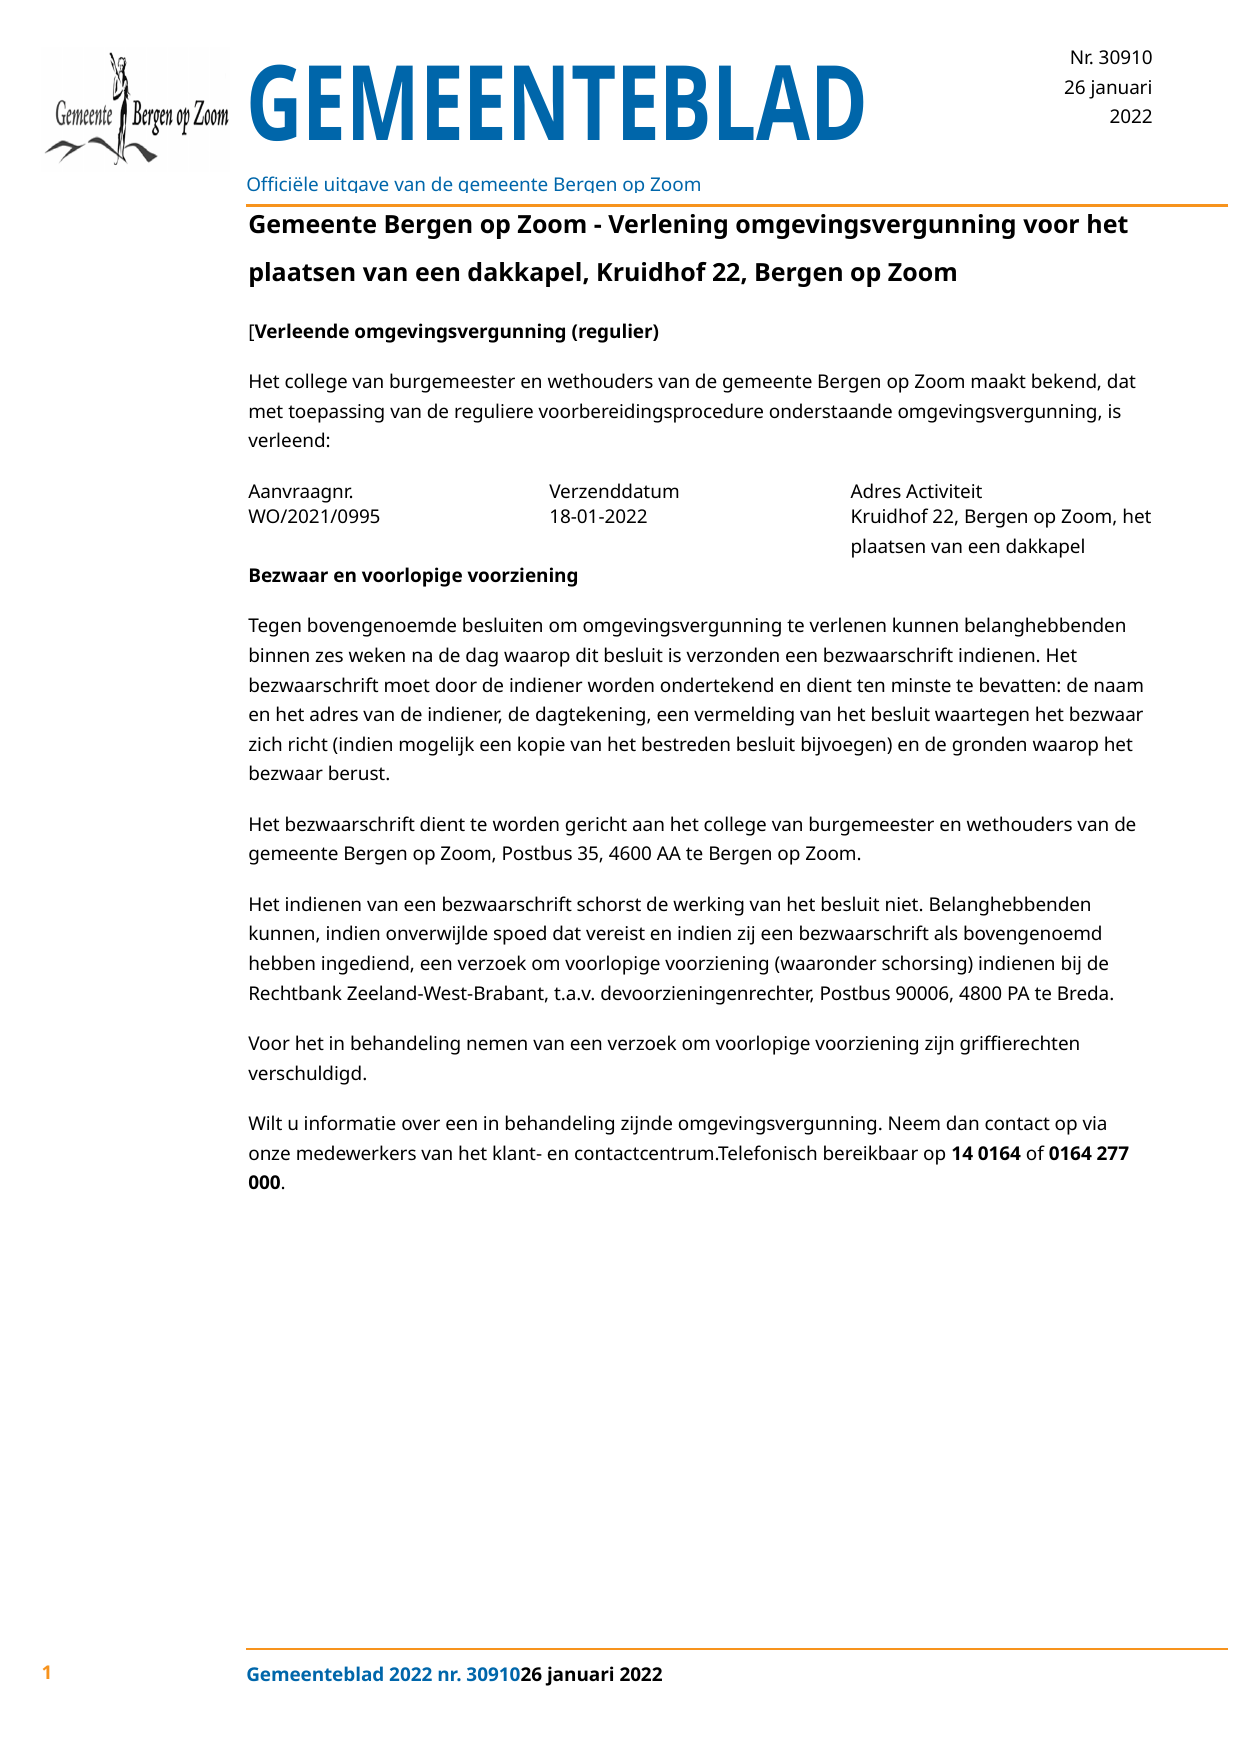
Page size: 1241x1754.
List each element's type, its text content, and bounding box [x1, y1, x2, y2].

table_cell WO/2021/0995 [248, 504, 549, 559]
text Tegen bovengenoemde besluiten om omgevingsvergunning te verlenen kunnen belanghebbenden binnen zes weken na de dag waarop dit besluit is verzonden een bezwaarschrift indienen. Het bezwaarschrift moet door de indiener worden ondertekend en dient ten minste te bevatten: de naam en het adres van de indiener, de dagtekening, een vermelding van het besluit waartegen het bezwaar zich richt (indien mogelijk een kopie van het bestreden besluit bijvoegen) en de gronden waarop het bezwaar berust. [248, 613, 1152, 786]
table_header Aanvraagnr. [248, 478, 549, 504]
picture [41, 47, 231, 172]
text Gemeente Bergen op Zoom - Verlening omgevingsvergunning voor het plaatsen van een dakkapel, Kruidhof 22, Bergen op Zoom [248, 207, 1152, 288]
table_cell 18-01-2022 [549, 504, 850, 559]
text Het bezwaarschrift dient te worden gericht aan het college van burgemeester en wethouders van de gemeente Bergen op Zoom, Postbus 35, 4600 AA te Bergen op Zoom. [248, 811, 1152, 866]
text [Verleende omgevingsvergunning (regulier) [248, 318, 1152, 344]
text Bezwaar en voorlopige voorziening [248, 562, 1152, 588]
table_header Adres Activiteit [850, 478, 1152, 504]
table_header Verzenddatum [549, 478, 850, 504]
text Het college van burgemeester en wethouders van de gemeente Bergen op Zoom maakt bekend, dat met toepassing van de reguliere voorbereidingsprocedure onderstaande omgevingsvergunning, is verleend: [248, 368, 1152, 453]
table_cell Kruidhof 22, Bergen op Zoom, het plaatsen van een dakkapel [850, 504, 1152, 559]
text Voor het in behandeling nemen van een verzoek om voorlopige voorziening zijn griffierechten verschuldigd. [248, 1030, 1152, 1086]
text Wilt u informatie over een in behandeling zijnde omgevingsvergunning. Neem dan contact op via onze medewerkers van het klant- en contactcentrum.Telefonisch bereikbaar op 14 0164 of 0164 277 000. [248, 1110, 1152, 1195]
text Het indienen van een bezwaarschrift schorst de werking van het besluit niet. Belanghebbenden kunnen, indien onverwijlde spoed dat vereist en indien zij een bezwaarschrift als bovengenoemd hebben ingediend, een verzoek om voorlopige voorziening (waaronder schorsing) indienen bij de Rechtbank Zeeland-West-Brabant, t.a.v. devoorzieningenrechter, Postbus 90006, 4800 PA te Breda. [248, 891, 1152, 1006]
